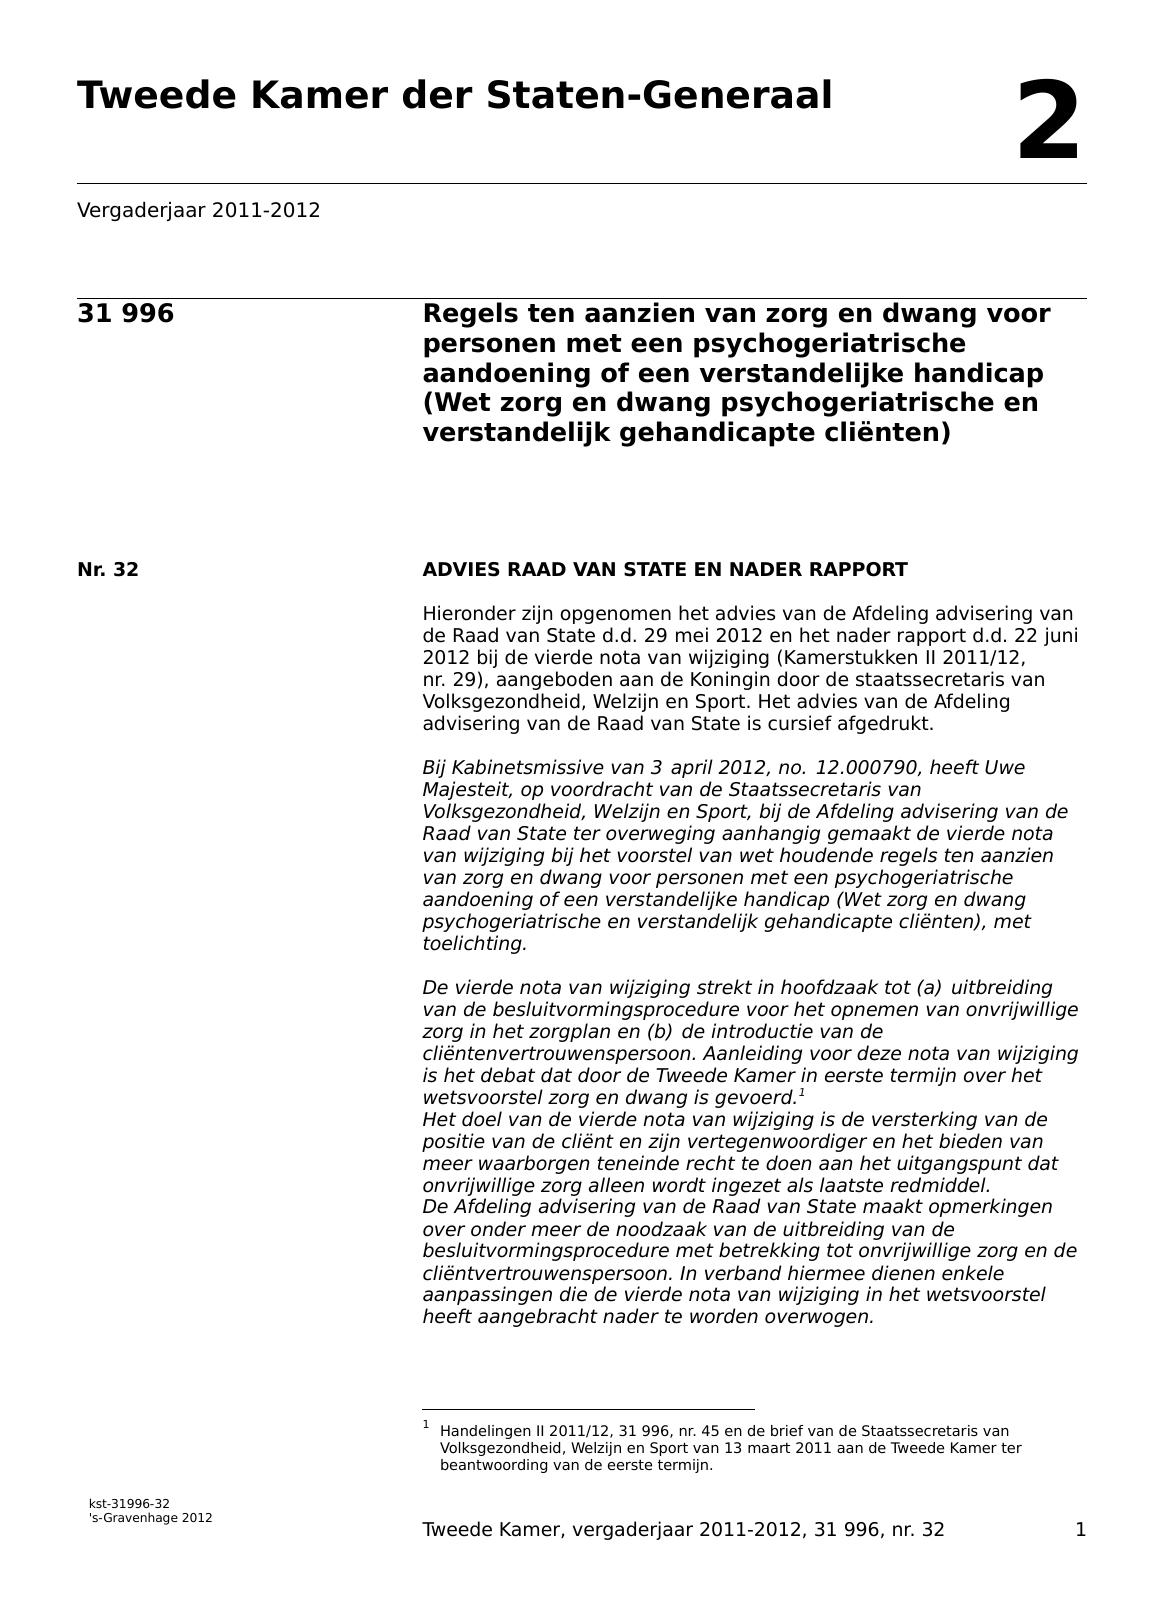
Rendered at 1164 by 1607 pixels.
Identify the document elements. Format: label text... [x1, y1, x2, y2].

text kst-31996-32 [88, 1497, 323, 1511]
text Handelingen II 2011/12, 31 996, nr. 45 en de brief van de Staatssecretaris van Volksgezondheid, Welzijn en Sport van 13 maart 2011 aan de Tweede Kamer ter beantwoording van de eerste termijn. [422, 1418, 1087, 1474]
text Bij Kabinetsmissive van 3 april 2012, no. 12.000790, heeft Uwe Majesteit, op voordracht van de Staatssecretaris van Volksgezondheid, Welzijn en Sport, bij de Afdeling advisering van de Raad van State ter overweging aanhangig gemaakt de vierde nota van wijziging bij het voorstel van wet houdende regels ten aanzien van zorg en dwang voor personen met een psychogeriatrische aandoening of een verstandelijke handicap (Wet zorg en dwang psychogeriatrische en verstandelijk gehandicapte cliënten), met toelichting. [422, 757, 1087, 954]
text De vierde nota van wijziging strekt in hoofdzaak tot (a) uitbreiding van de besluitvormingsprocedure voor het opnemen van onvrijwillige zorg in het zorgplan en (b) de introductie van de cliëntenvertrouwenspersoon. Aanleiding voor deze nota van wijziging is het debat dat door de Tweede Kamer in eerste termijn over het wetsvoorstel zorg en dwang is gevoerd. [422, 977, 1087, 1108]
text De Afdeling advisering van de Raad van State maakt opmerkingen over onder meer de noodzaak van de uitbreiding van de besluitvormingsprocedure met betrekking tot onvrijwillige zorg en de cliëntvertrouwenspersoon. In verband hiermee dienen enkele aanpassingen die de vierde nota van wijziging in het wetsvoorstel heeft aangebracht nader te worden overwogen. [422, 1196, 1087, 1328]
subtitle Nr. 32 ADVIES RAAD VAN STATE EN NADER RAPPORT [77, 558, 1087, 580]
table_header 2 [886, 59, 1087, 183]
text Hieronder zijn opgenomen het advies van de Afdeling advisering van de Raad van State d.d. 29 mei 2012 en het nader rapport d.d. 22 juni 2012 bij de vierde nota van wijziging (Kamerstukken II 2011/12, nr. 29), aangeboden aan de Koningin door de staatssecretaris van Volksgezondheid, Welzijn en Sport. Het advies van de Afdeling advisering van de Raad van State is cursief afgedrukt. [422, 603, 1087, 734]
table_cell Vergaderjaar 2011-2012 [77, 184, 1087, 298]
subtitle 31 996 Regels ten aanzien van zorg en dwang voor personen met een psychogeriatrische aandoening of een verstandelijke handicap (Wet zorg en dwang psychogeriatrische en verstandelijk gehandicapte cliënten) [77, 299, 1087, 447]
text 's-Gravenhage 2012 [88, 1511, 323, 1525]
table_header Tweede Kamer der Staten-Generaal [77, 59, 886, 183]
text Het doel van de vierde nota van wijziging is de versterking van de positie van de cliënt en zijn vertegenwoordiger en het bieden van meer waarborgen teneinde recht te doen aan het uitgangspunt dat onvrijwillige zorg alleen wordt ingezet als laatste redmiddel. [422, 1108, 1087, 1196]
